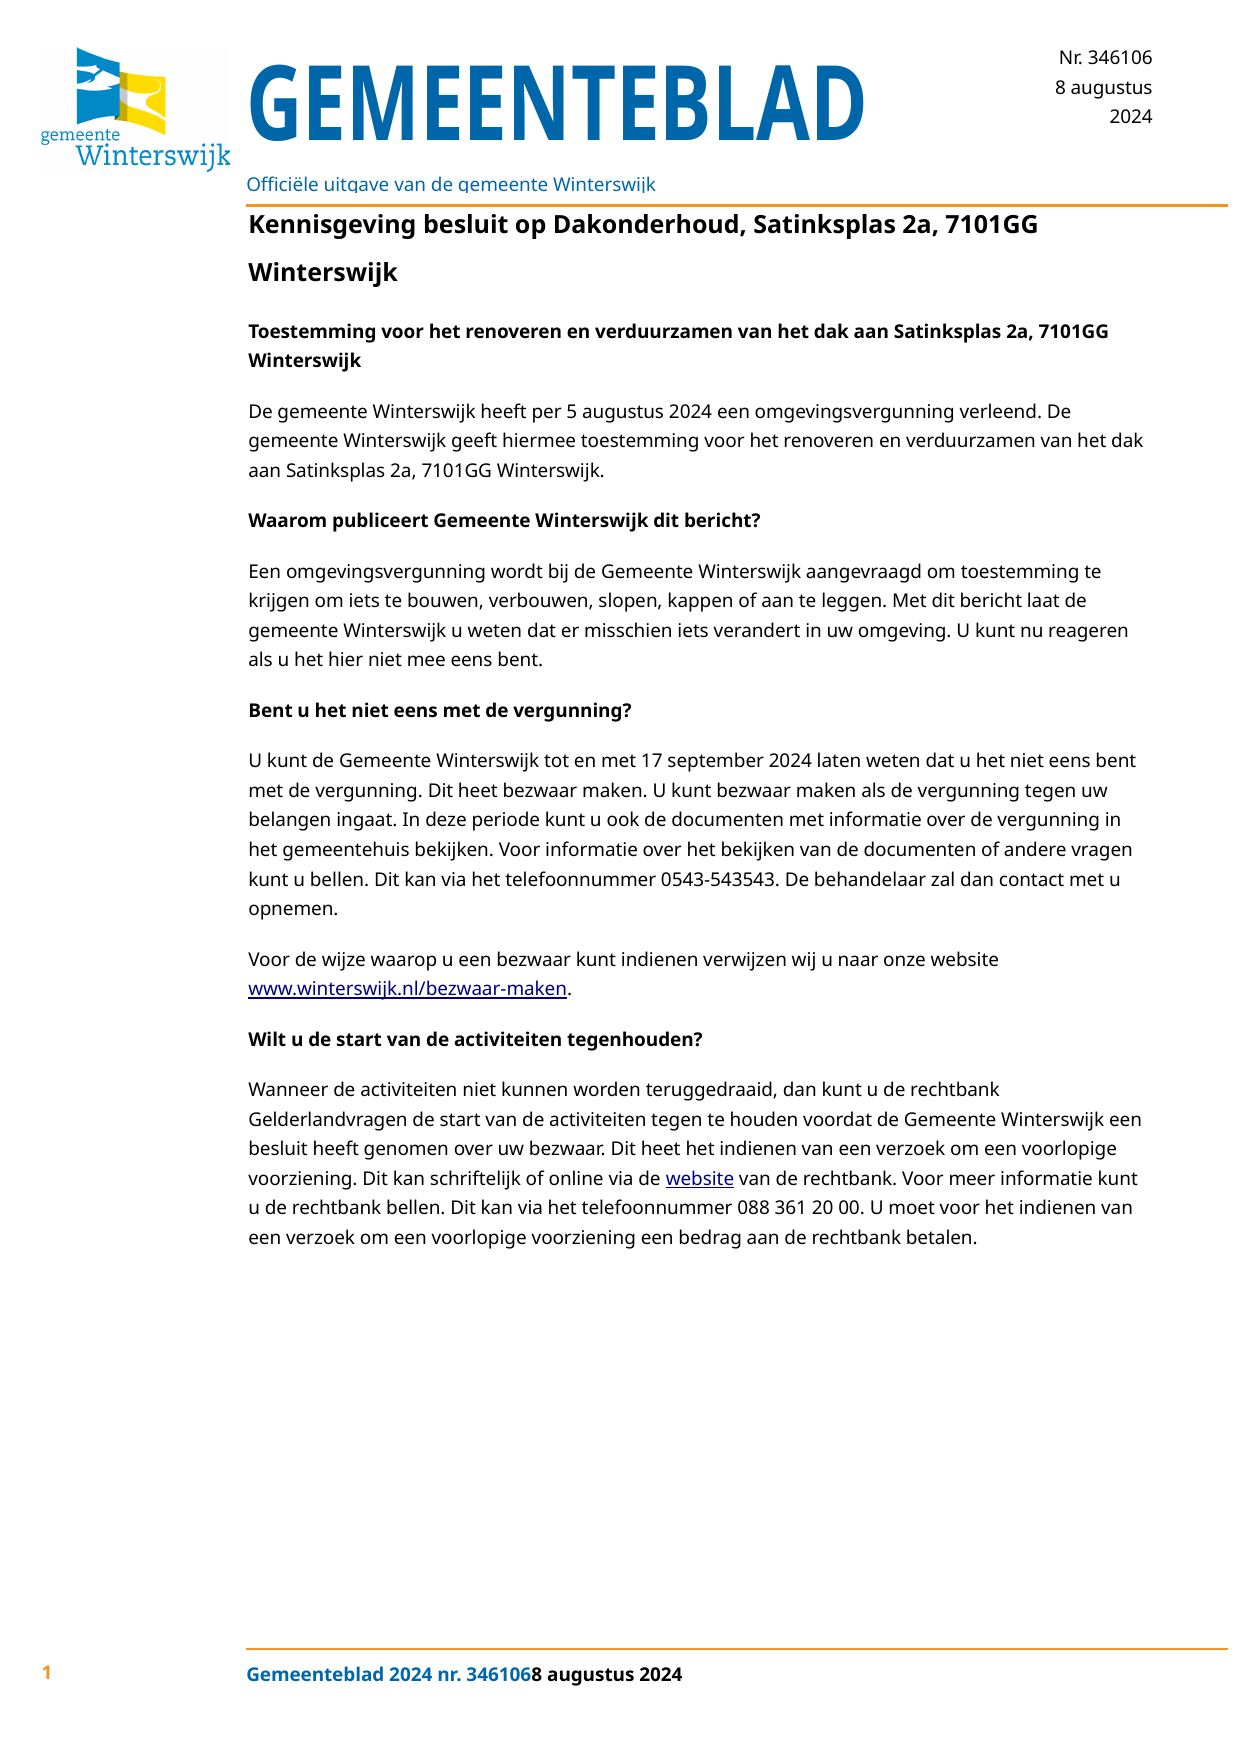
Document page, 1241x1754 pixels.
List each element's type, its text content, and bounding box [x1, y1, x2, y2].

text Kennisgeving besluit op Dakonderhoud, Satinksplas 2a, 7101GG Winterswijk [248, 207, 1152, 288]
text Bent u het niet eens met de vergunning? [248, 697, 1152, 723]
text Toestemming voor het renoveren en verduurzamen van het dak aan Satinksplas 2a, 7101GG Winterswijk [248, 318, 1152, 373]
text Voor de wijze waarop u een bezwaar kunt indienen verwijzen wij u naar onze website www.winterswijk.nl/bezwaar-maken. [248, 946, 1152, 1001]
text Wilt u de start van de activiteiten tegenhouden? [248, 1026, 1152, 1052]
picture [41, 47, 231, 172]
picture [225, 153, 231, 162]
text U kunt de Gemeente Winterswijk tot en met 17 september 2024 laten weten dat u het niet eens bent met de vergunning. Dit heet bezwaar maken. U kunt bezwaar maken als de vergunning tegen uw belangen ingaat. In deze periode kunt u ook de documenten met informatie over de vergunning in het gemeentehuis bekijken. Voor informatie over het bekijken van de documenten of andere vragen kunt u bellen. Dit kan via het telefoonnummer 0543-543543. De behandelaar zal dan contact met u opnemen. [248, 747, 1152, 921]
text Waarom publiceert Gemeente Winterswijk dit bericht? [248, 507, 1152, 533]
text De gemeente Winterswijk heeft per 5 augustus 2024 een omgevingsvergunning verleend. De gemeente Winterswijk geeft hiermee toestemming voor het renoveren en verduurzamen van het dak aan Satinksplas 2a, 7101GG Winterswijk. [248, 398, 1152, 483]
text Een omgevingsvergunning wordt bij de Gemeente Winterswijk aangevraagd om toestemming te krijgen om iets te bouwen, verbouwen, slopen, kappen of aan te leggen. Met dit bericht laat de gemeente Winterswijk u weten dat er misschien iets verandert in uw omgeving. U kunt nu reageren als u het hier niet mee eens bent. [248, 558, 1152, 672]
text Wanneer de activiteiten niet kunnen worden teruggedraaid, dan kunt u de rechtbank Gelderlandvragen de start van de activiteiten tegen te houden voordat de Gemeente Winterswijk een besluit heeft genomen over uw bezwaar. Dit heet het indienen van een verzoek om een voorlopige voorziening. Dit kan schriftelijk of online via de website van de rechtbank. Voor meer informatie kunt u de rechtbank bellen. Dit kan via het telefoonnummer 088 361 20 00. U moet voor het indienen van een verzoek om een voorlopige voorziening een bedrag aan de rechtbank betalen. [248, 1076, 1152, 1250]
